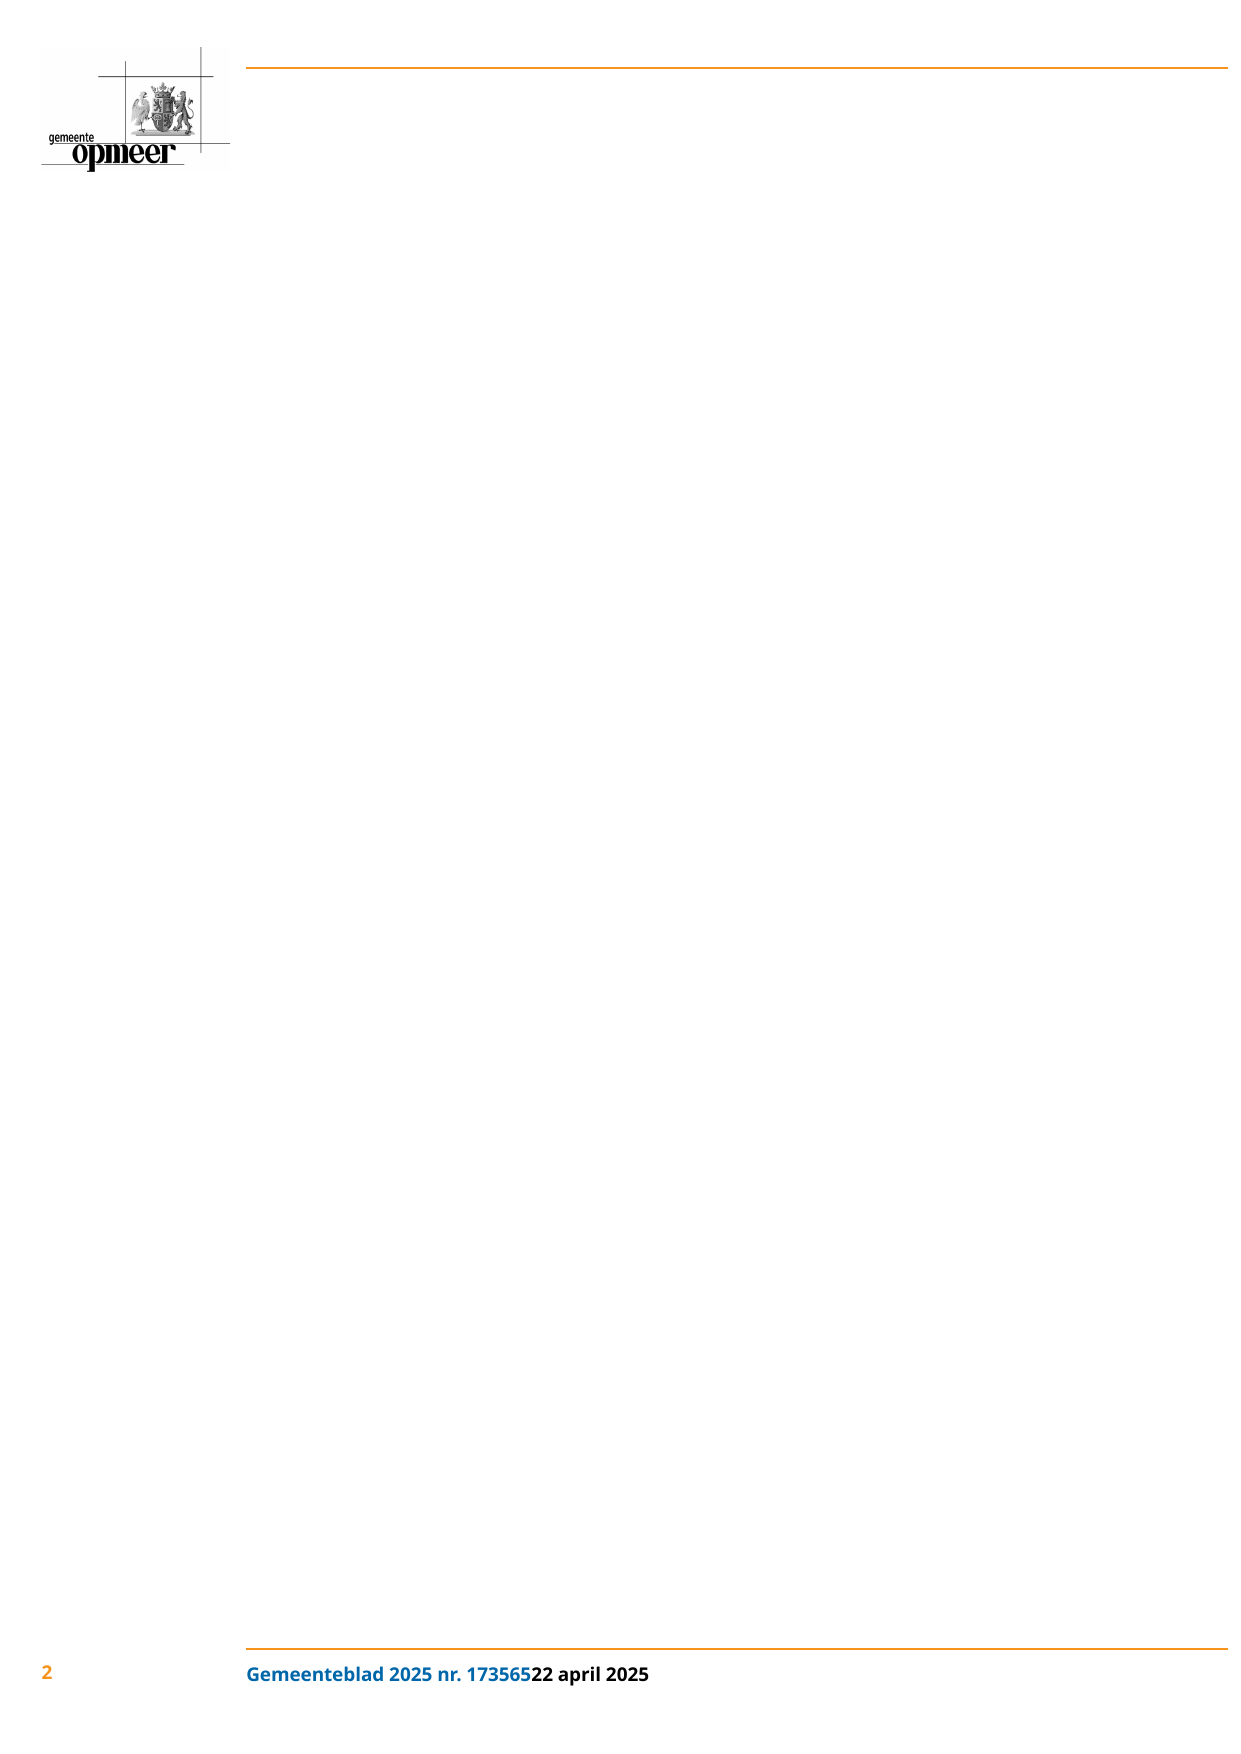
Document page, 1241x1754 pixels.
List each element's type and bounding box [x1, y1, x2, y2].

picture [41, 47, 231, 172]
